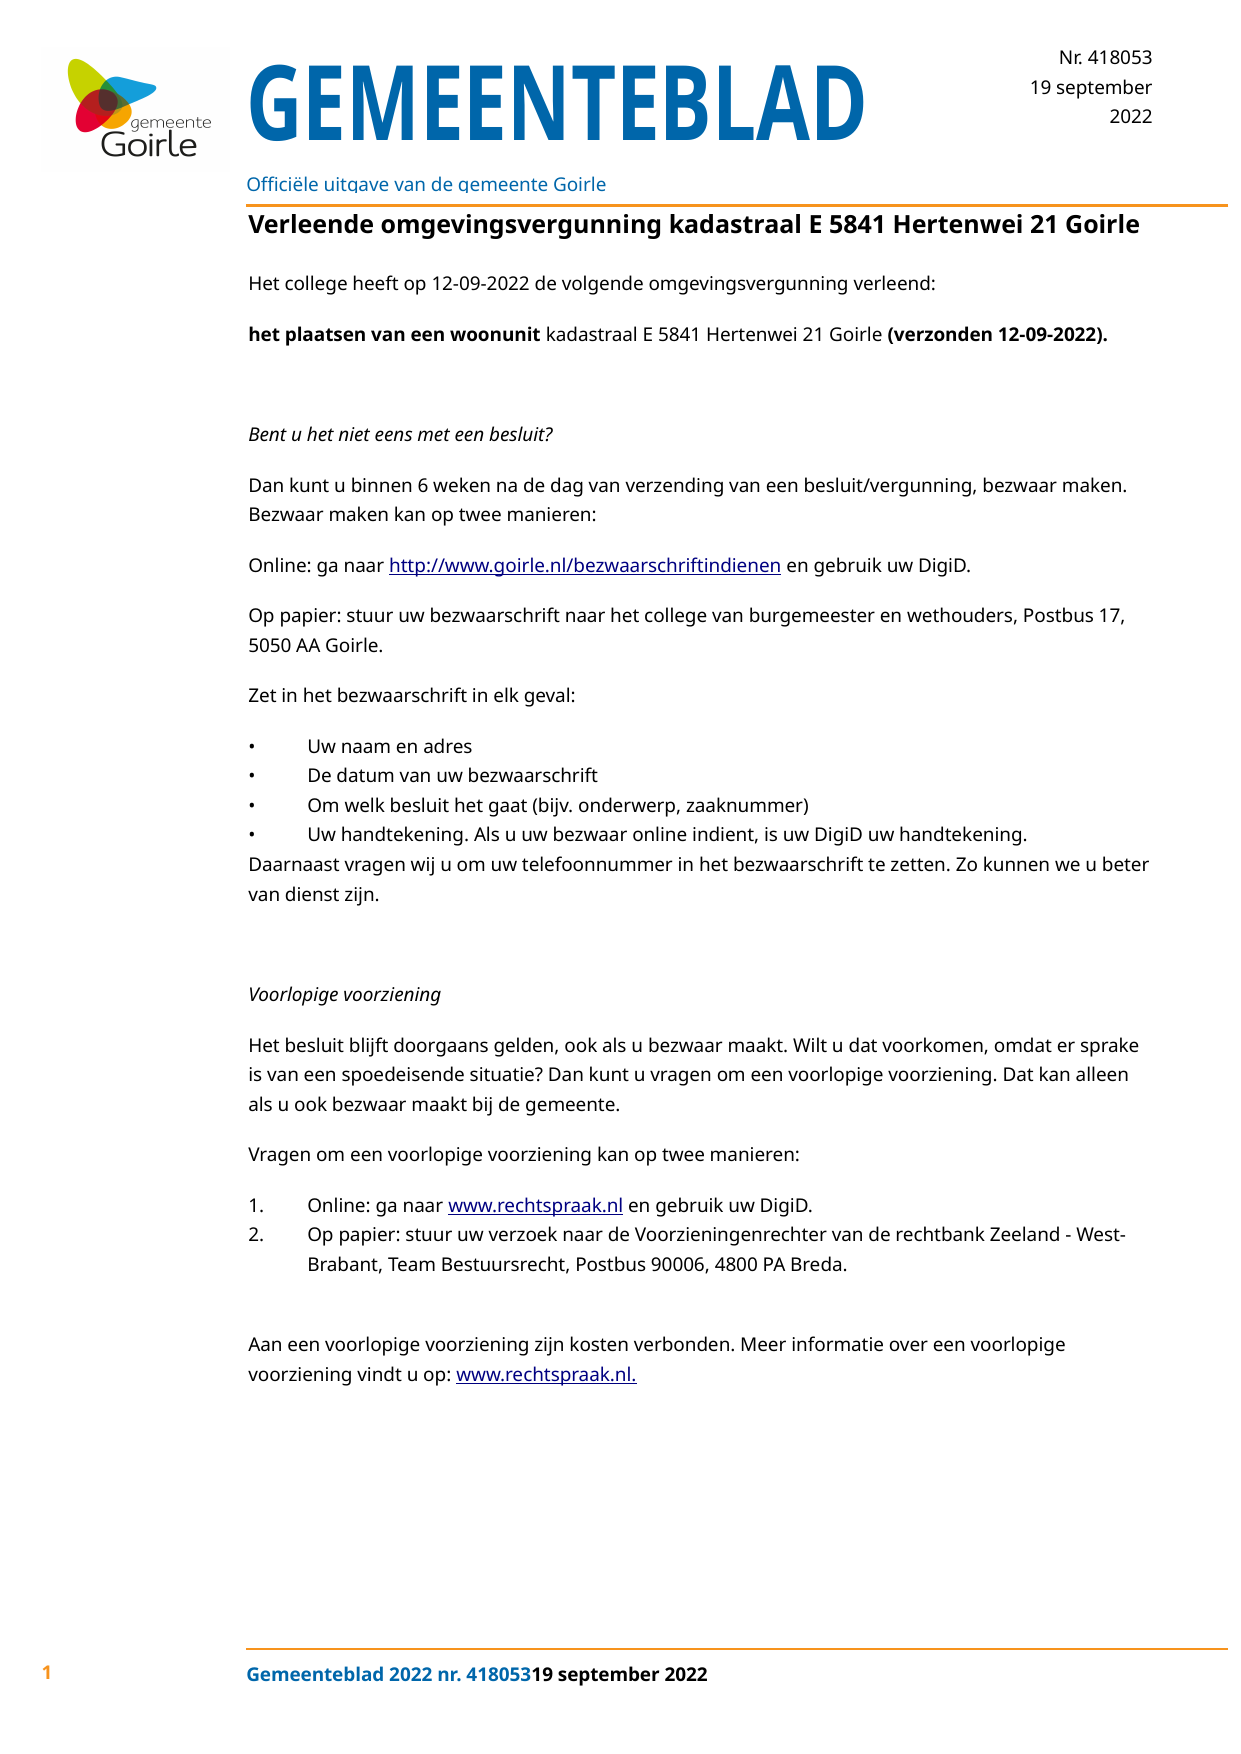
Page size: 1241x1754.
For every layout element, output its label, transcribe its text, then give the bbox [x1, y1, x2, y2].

picture [41, 47, 231, 172]
text Voorlopige voorziening [248, 982, 1152, 1007]
text Het besluit blijft doorgaans gelden, ook als u bezwaar maakt. Wilt u dat voorkomen, omdat er sprake is van een spoedeisende situatie? Dan kunt u vragen om een voorlopige voorziening. Dat kan alleen als u ook bezwaar maakt bij de gemeente. [248, 1032, 1152, 1117]
text Vragen om een voorlopige voorziening kan op twee manieren: [248, 1142, 1152, 1167]
list Uw naam en adres [248, 733, 1152, 758]
text Daarnaast vragen wij u om uw telefoonnummer in het bezwaarschrift te zetten. Zo kunnen we u beter van dienst zijn. [248, 851, 1152, 906]
text Bent u het niet eens met een besluit? [248, 422, 1152, 447]
text Online: ga naar http://www.goirle.nl/bezwaarschriftindienen en gebruik uw DigiD. [248, 552, 1152, 578]
list De datum van uw bezwaarschrift [248, 762, 1152, 788]
list Uw handtekening. Als u uw bezwaar online indient, is uw DigiD uw handtekening. [248, 822, 1152, 847]
text het plaatsen van een woonunit kadastraal E 5841 Hertenwei 21 Goirle (verzonden 12-09-2022). [248, 321, 1152, 346]
text Dan kunt u binnen 6 weken na de dag van verzending van een besluit/vergunning, bezwaar maken. Bezwaar maken kan op twee manieren: [248, 472, 1152, 527]
list Op papier: stuur uw verzoek naar de Voorzieningenrechter van de rechtbank Zeeland - West-Brabant, Team Bestuursrecht, Postbus 90006, 4800 PA Breda. [248, 1222, 1152, 1277]
text Zet in het bezwaarschrift in elk geval: [248, 682, 1152, 708]
text Verleende omgevingsvergunning kadastraal E 5841 Hertenwei 21 Goirle [248, 207, 1152, 241]
list Online: ga naar www.rechtspraak.nl en gebruik uw DigiD. [248, 1192, 1152, 1218]
list Om welk besluit het gaat (bijv. onderwerp, zaaknummer) [248, 792, 1152, 818]
text Aan een voorlopige voorziening zijn kosten verbonden. Meer informatie over een voorlopige voorziening vindt u op: www.rechtspraak.nl. [248, 1331, 1152, 1386]
text Op papier: stuur uw bezwaarschrift naar het college van burgemeester en wethouders, Postbus 17, 5050 AA Goirle. [248, 602, 1152, 658]
text Het college heeft op 12-09-2022 de volgende omgevingsvergunning verleend: [248, 270, 1152, 296]
